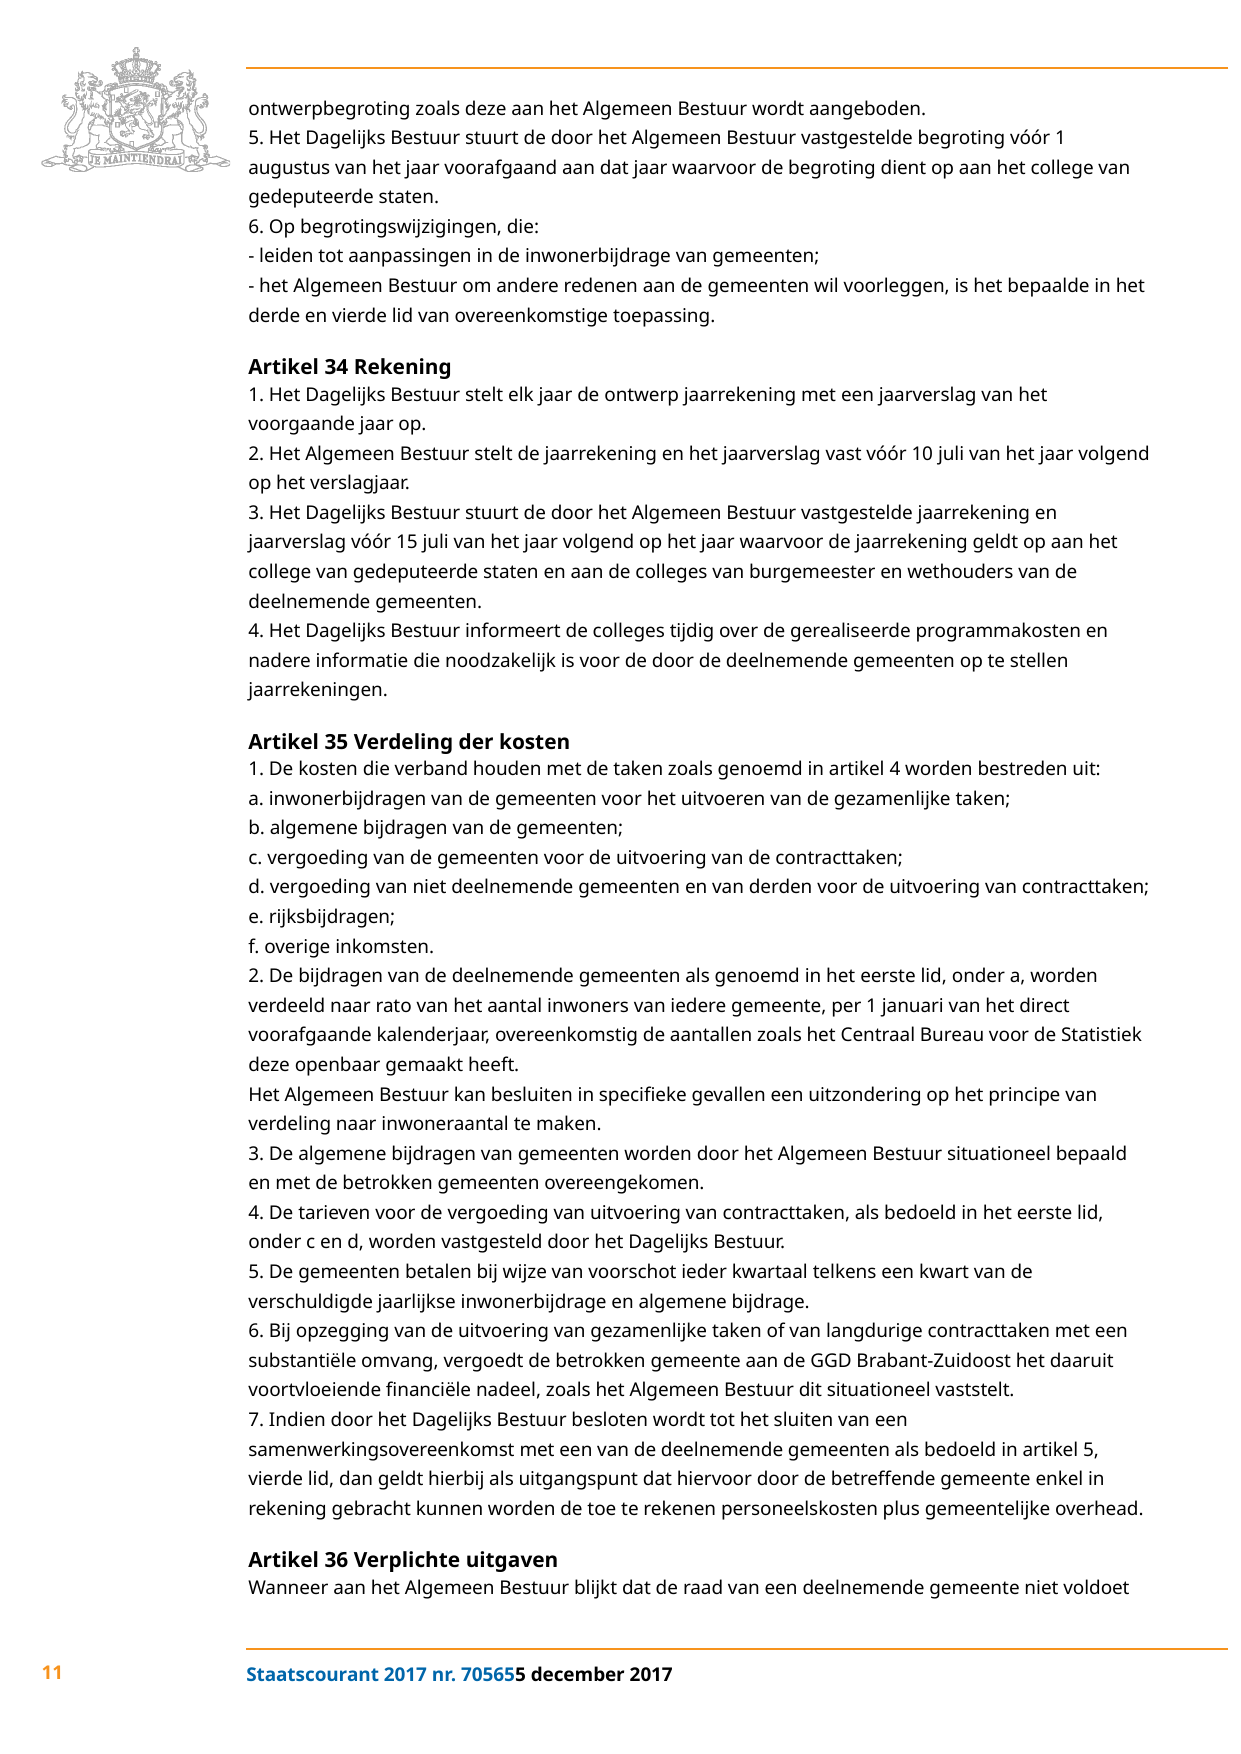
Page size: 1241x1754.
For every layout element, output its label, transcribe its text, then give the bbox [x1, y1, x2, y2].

text 2. De bijdragen van de deelnemende gemeenten als genoemd in het eerste lid, onder a, worden verdeeld naar rato van het aantal inwoners van iedere gemeente, per 1 januari van het direct voorafgaande kalenderjaar, overeenkomstig de aantallen zoals het Centraal Bureau voor de Statistiek deze openbaar gemaakt heeft. [248, 962, 1152, 1077]
text 2. Het Algemeen Bestuur stelt de jaarrekening en het jaarverslag vast vóór 10 juli van het jaar volgend op het verslagjaar. [248, 440, 1152, 495]
text 7. Indien door het Dagelijks Bestuur besloten wordt tot het sluiten van een samenwerkingsovereenkomst met een van de deelnemende gemeenten als bedoeld in artikel 5, vierde lid, dan geldt hierbij als uitgangspunt dat hiervoor door de betreffende gemeente enkel in rekening gebracht kunnen worden de toe te rekenen personeelskosten plus gemeentelijke overhead. [248, 1406, 1152, 1521]
text 3. Het Dagelijks Bestuur stuurt de door het Algemeen Bestuur vastgestelde jaarrekening en jaarverslag vóór 15 juli van het jaar volgend op het jaar waarvoor de jaarrekening geldt op aan het college van gedeputeerde staten en aan de colleges van burgemeester en wethouders van de deelnemende gemeenten. [248, 499, 1152, 613]
text e. rijksbijdragen; [248, 903, 1152, 929]
text 6. Op begrotingswijzigingen, die: [248, 213, 1152, 239]
text 1. Het Dagelijks Bestuur stelt elk jaar de ontwerp jaarrekening met een jaarverslag van het voorgaande jaar op. [248, 381, 1152, 436]
text f. overige inkomsten. [248, 933, 1152, 959]
text - leiden tot aanpassingen in de inwonerbijdrage van gemeenten; [248, 243, 1152, 268]
text a. inwonerbijdragen van de gemeenten voor het uitvoeren van de gezamenlijke taken; [248, 785, 1152, 811]
text Artikel 35 Verdeling der kosten [248, 727, 1152, 755]
text Artikel 36 Verplichte uitgaven [248, 1545, 1152, 1574]
text 5. De gemeenten betalen bij wijze van voorschot ieder kwartaal telkens een kwart van de verschuldigde jaarlijkse inwonerbijdrage en algemene bijdrage. [248, 1258, 1152, 1314]
text Artikel 34 Rekening [248, 352, 1152, 381]
text 3. De algemene bijdragen van gemeenten worden door het Algemeen Bestuur situationeel bepaald en met de betrokken gemeenten overeengekomen. [248, 1140, 1152, 1195]
text ontwerpbegroting zoals deze aan het Algemeen Bestuur wordt aangeboden. [248, 95, 1152, 121]
text Wanneer aan het Algemeen Bestuur blijkt dat de raad van een deelnemende gemeente niet voldoet [248, 1574, 1152, 1599]
text d. vergoeding van niet deelnemende gemeenten en van derden voor de uitvoering van contracttaken; [248, 874, 1152, 899]
text b. algemene bijdragen van de gemeenten; [248, 814, 1152, 840]
text 4. Het Dagelijks Bestuur informeert de colleges tijdig over de gerealiseerde programmakosten en nadere informatie die noodzakelijk is voor de door de deelnemende gemeenten op te stellen jaarrekeningen. [248, 617, 1152, 702]
text 4. De tarieven voor de vergoeding van uitvoering van contracttaken, als bedoeld in het eerste lid, onder c en d, worden vastgesteld door het Dagelijks Bestuur. [248, 1199, 1152, 1254]
text Het Algemeen Bestuur kan besluiten in specifieke gevallen een uitzondering op het principe van verdeling naar inwoneraantal te maken. [248, 1081, 1152, 1136]
text 5. Het Dagelijks Bestuur stuurt de door het Algemeen Bestuur vastgestelde begroting vóór 1 augustus van het jaar voorafgaand aan dat jaar waarvoor de begroting dient op aan het college van gedeputeerde staten. [248, 124, 1152, 209]
text 1. De kosten die verband houden met de taken zoals genoemd in artikel 4 worden bestreden uit: [248, 755, 1152, 781]
picture [41, 47, 231, 172]
text - het Algemeen Bestuur om andere redenen aan de gemeenten wil voorleggen, is het bepaalde in het derde en vierde lid van overeenkomstige toepassing. [248, 272, 1152, 328]
text c. vergoeding van de gemeenten voor de uitvoering van de contracttaken; [248, 844, 1152, 870]
text 6. Bij opzegging van de uitvoering van gezamenlijke taken of van langdurige contracttaken met een substantiële omvang, vergoedt de betrokken gemeente aan de GGD Brabant-Zuidoost het daaruit voortvloeiende financiële nadeel, zoals het Algemeen Bestuur dit situationeel vaststelt. [248, 1317, 1152, 1402]
